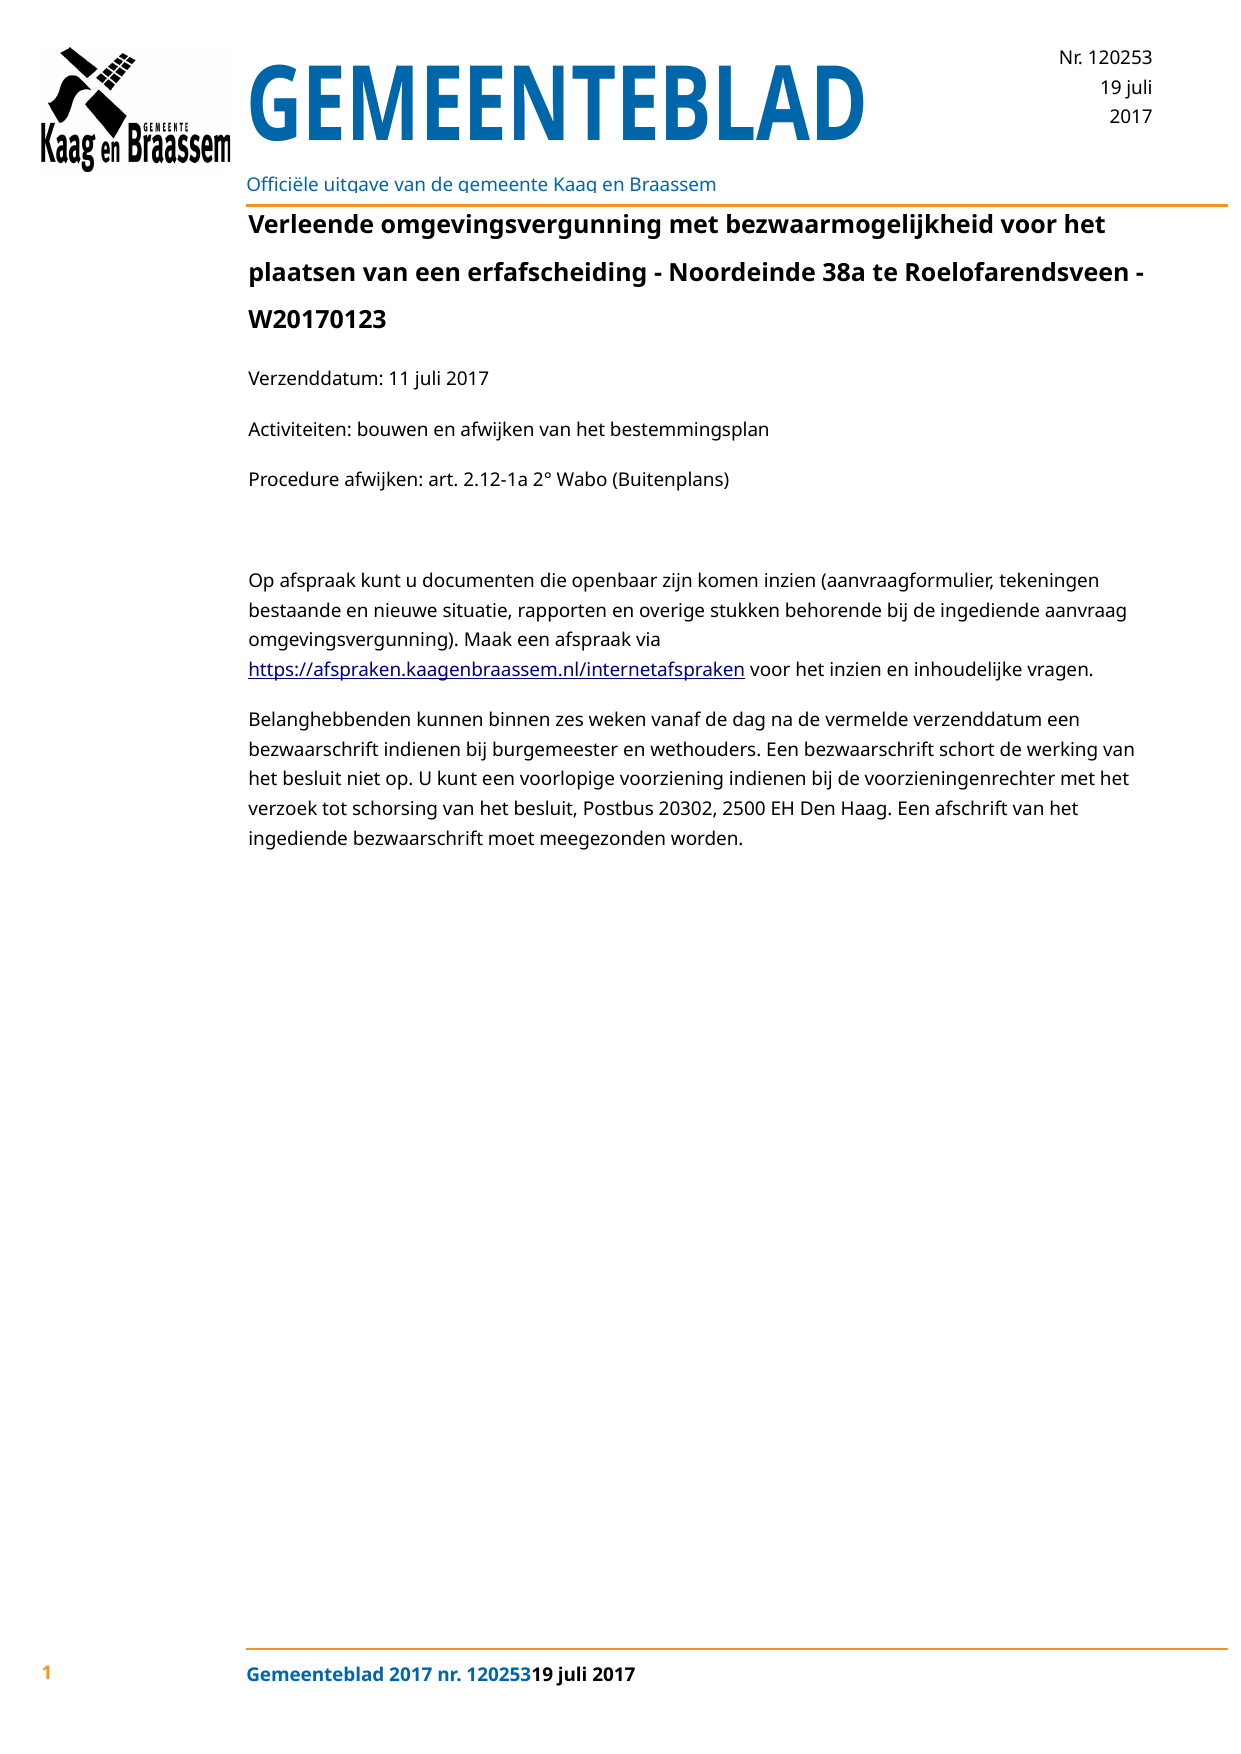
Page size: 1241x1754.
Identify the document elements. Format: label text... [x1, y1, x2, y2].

picture [41, 47, 231, 172]
text Belanghebbenden kunnen binnen zes weken vanaf de dag na de vermelde verzenddatum een bezwaarschrift indienen bij burgemeester en wethouders. Een bezwaarschrift schort de werking van het besluit niet op. U kunt een voorlopige voorziening indienen bij de voorzieningenrechter met het verzoek tot schorsing van het besluit, Postbus 20302, 2500 EH Den Haag. Een afschrift van het ingediende bezwaarschrift moet meegezonden worden. [248, 706, 1152, 850]
text Procedure afwijken: art. 2.12-1a 2° Wabo (Buitenplans) [248, 466, 1152, 492]
text Verleende omgevingsvergunning met bezwaarmogelijkheid voor het plaatsen van een erfafscheiding - Noordeinde 38a te Roelofarendsveen - W20170123 [248, 207, 1152, 336]
text Op afspraak kunt u documenten die openbaar zijn komen inzien (aanvraagformulier, tekeningen bestaande en nieuwe situatie, rapporten en overige stukken behorende bij de ingediende aanvraag omgevingsvergunning). Maak een afspraak via https://afspraken.kaagenbraassem.nl/internetafspraken voor het inzien en inhoudelijke vragen. [248, 567, 1152, 682]
text Activiteiten: bouwen en afwijken van het bestemmingsplan [248, 416, 1152, 442]
text Verzenddatum: 11 juli 2017 [248, 366, 1152, 391]
